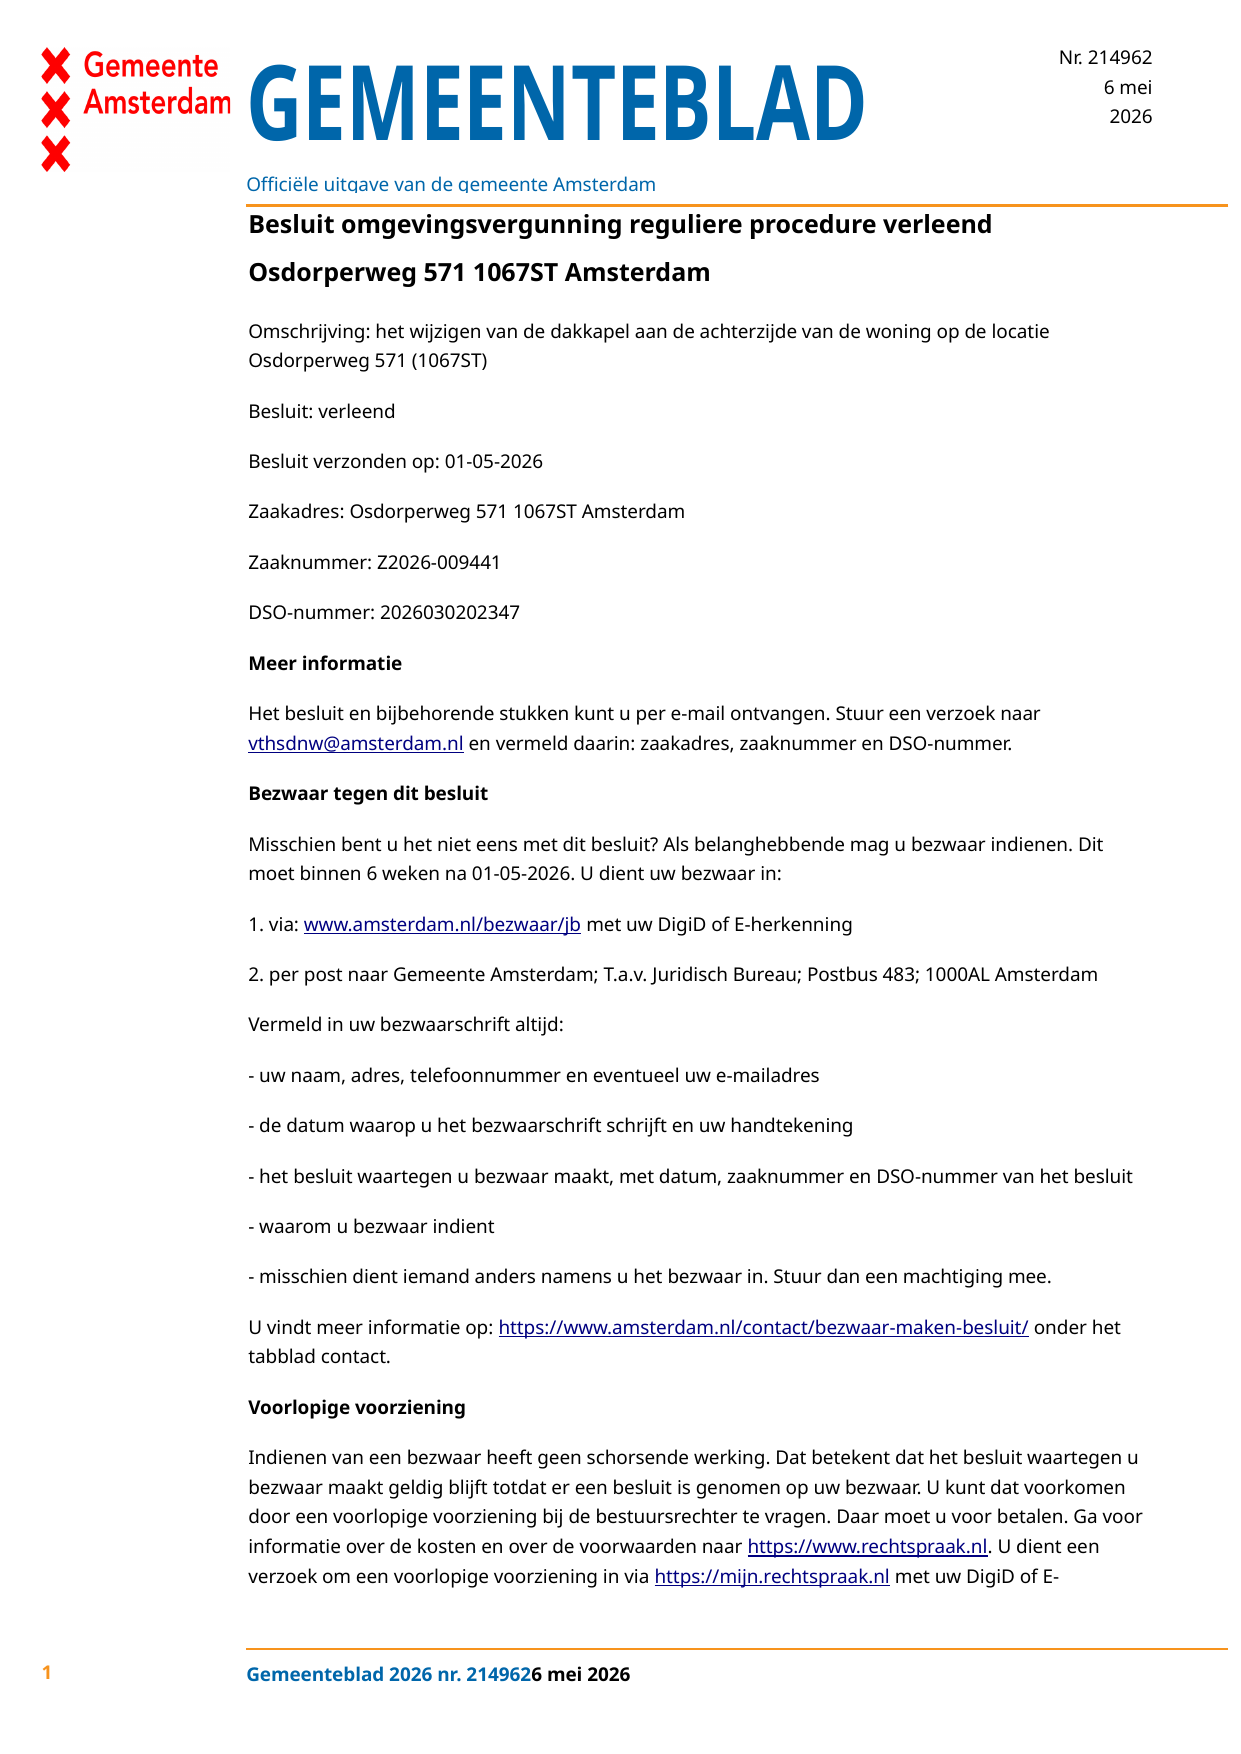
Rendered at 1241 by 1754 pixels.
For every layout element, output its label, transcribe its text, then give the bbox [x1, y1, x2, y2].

text Bezwaar tegen dit besluit [248, 780, 1152, 806]
text 1. via: www.amsterdam.nl/bezwaar/jb met uw DigiD of E-herkenning [248, 911, 1152, 937]
text Zaaknummer: Z2026-009441 [248, 549, 1152, 575]
text Misschien bent u het niet eens met dit besluit? Als belanghebbende mag u bezwaar indienen. Dit moet binnen 6 weken na 01-05-2026. U dient uw bezwaar in: [248, 831, 1152, 886]
text - de datum waarop u het bezwaarschrift schrijft en uw handtekening [248, 1112, 1152, 1138]
text Indienen van een bezwaar heeft geen schorsende werking. Dat betekent dat het besluit waartegen u bezwaar maakt geldig blijft totdat er een besluit is genomen op uw bezwaar. U kunt dat voorkomen door een voorlopige voorziening bij de bestuursrechter te vragen. Daar moet u voor betalen. Ga voor informatie over de kosten en over de voorwaarden naar https://www.rechtspraak.nl. U dient een verzoek om een voorlopige voorziening in via https://mijn.rechtspraak.nl met uw DigiD of E- [248, 1444, 1152, 1589]
text - het besluit waartegen u bezwaar maakt, met datum, zaaknummer en DSO-nummer van het besluit [248, 1163, 1152, 1189]
text Zaakadres: Osdorperweg 571 1067ST Amsterdam [248, 499, 1152, 524]
picture [41, 47, 231, 172]
text Voorlopige voorziening [248, 1394, 1152, 1420]
text Besluit verzonden op: 01-05-2026 [248, 448, 1152, 474]
text Meer informatie [248, 650, 1152, 676]
text Vermeld in uw bezwaarschrift altijd: [248, 1012, 1152, 1037]
text Besluit omgevingsvergunning reguliere procedure verleend Osdorperweg 571 1067ST Amsterdam [248, 207, 1152, 288]
text Besluit: verleend [248, 398, 1152, 424]
text - waarom u bezwaar indient [248, 1213, 1152, 1239]
text Omschrijving: het wijzigen van de dakkapel aan de achterzijde van de woning op de locatie Osdorperweg 571 (1067ST) [248, 318, 1152, 373]
text - misschien dient iemand anders namens u het bezwaar in. Stuur dan een machtiging mee. [248, 1264, 1152, 1289]
text - uw naam, adres, telefoonnummer en eventueel uw e-mailadres [248, 1062, 1152, 1088]
text DSO-nummer: 2026030202347 [248, 599, 1152, 625]
text 2. per post naar Gemeente Amsterdam; T.a.v. Juridisch Bureau; Postbus 483; 1000AL Amsterdam [248, 961, 1152, 987]
text U vindt meer informatie op: https://www.amsterdam.nl/contact/bezwaar-maken-besluit/ onder het tabblad contact. [248, 1314, 1152, 1369]
text Het besluit en bijbehorende stukken kunt u per e-mail ontvangen. Stuur een verzoek naar vthsdnw@amsterdam.nl en vermeld daarin: zaakadres, zaaknummer en DSO-nummer. [248, 700, 1152, 756]
